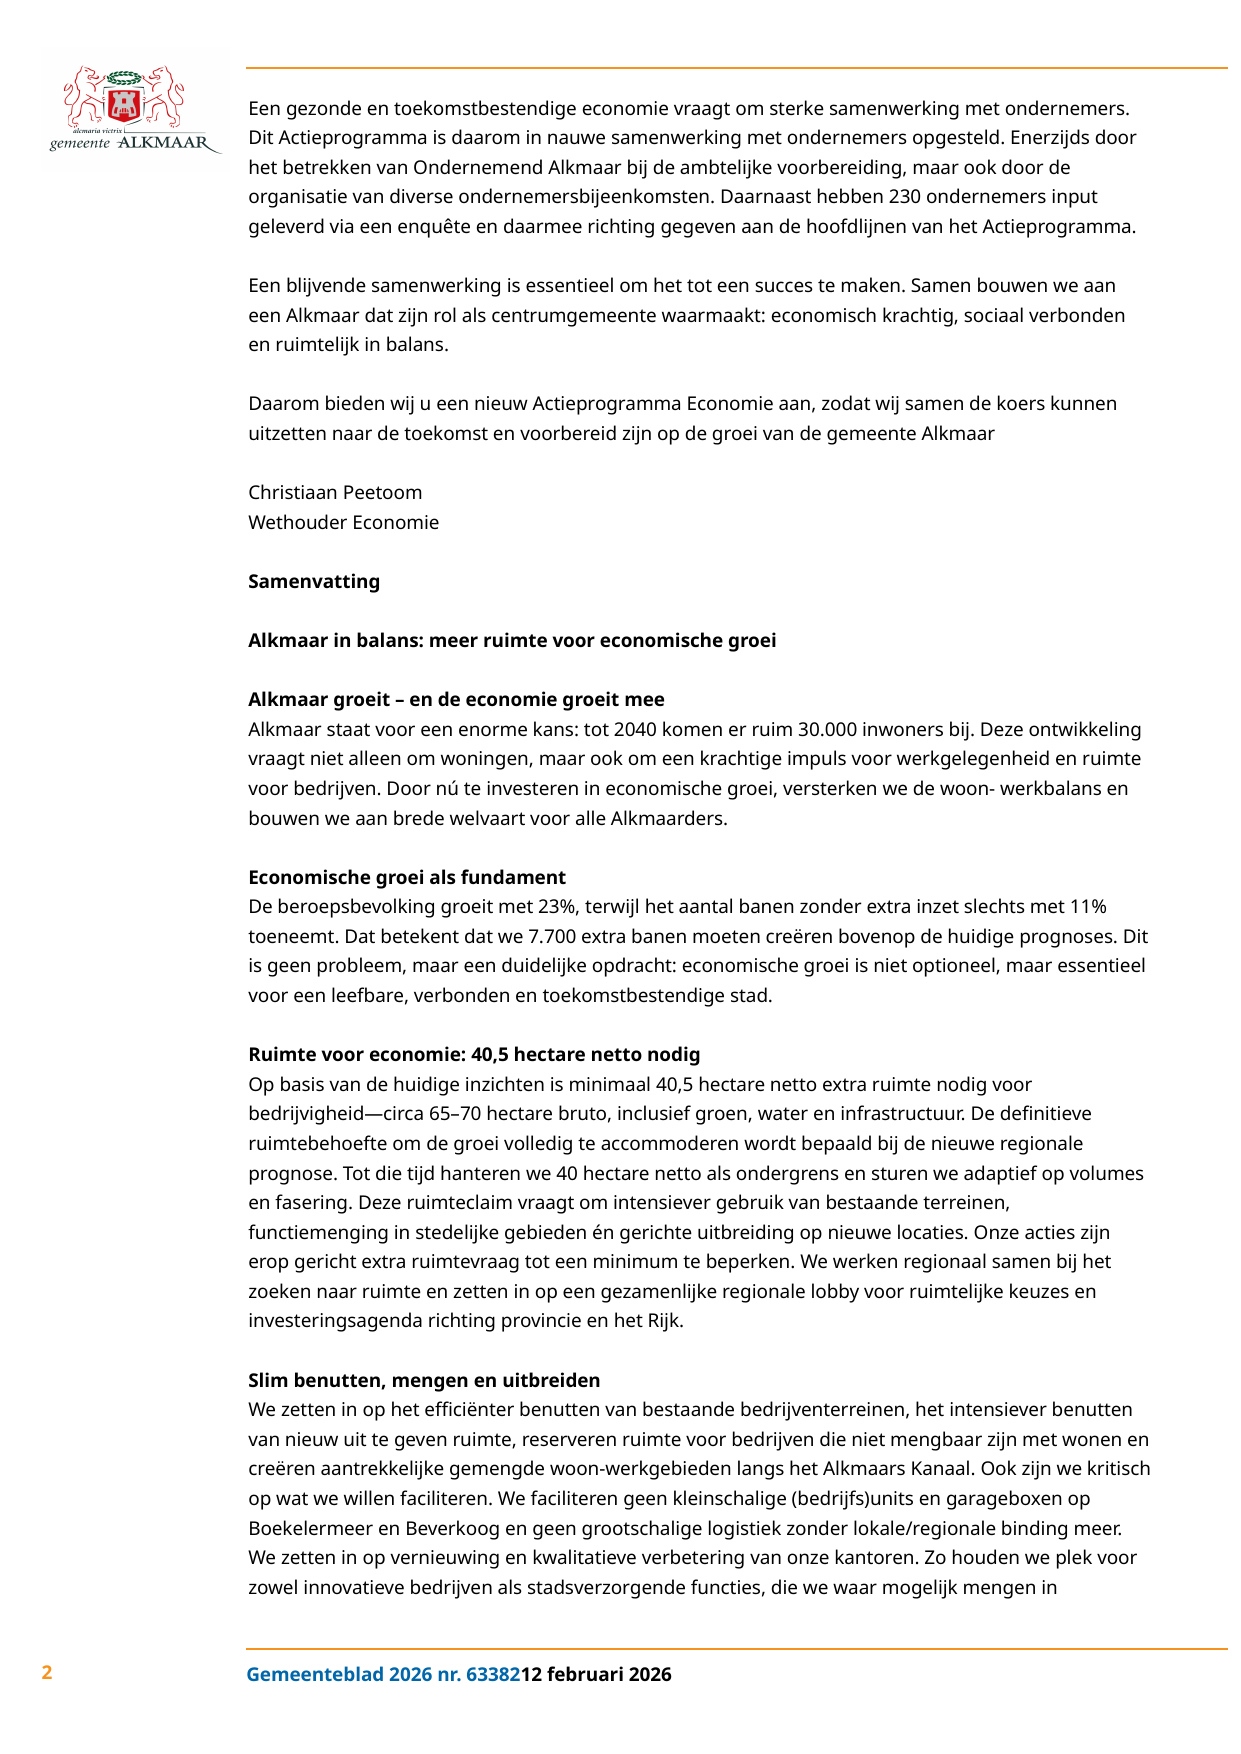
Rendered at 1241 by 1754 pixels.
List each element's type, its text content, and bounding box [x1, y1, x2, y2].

text Een gezonde en toekomstbestendige economie vraagt om sterke samenwerking met ondernemers. Dit Actieprogramma is daarom in nauwe samenwerking met ondernemers opgesteld. Enerzijds door het betrekken van Ondernemend Alkmaar bij de ambtelijke voorbereiding, maar ook door de organisatie van diverse ondernemersbijeenkomsten. Daarnaast hebben 230 ondernemers input geleverd via een enquête en daarmee richting gegeven aan de hoofdlijnen van het Actieprogramma. [248, 95, 1152, 239]
picture [41, 47, 231, 172]
text De beroepsbevolking groeit met 23%, terwijl het aantal banen zonder extra inzet slechts met 11% toeneemt. Dat betekent dat we 7.700 extra banen moeten creëren bovenop de huidige prognoses. Dit is geen probleem, maar een duidelijke opdracht: economische groei is niet optioneel, maar essentieel voor een leefbare, verbonden en toekomstbestendige stad. [248, 893, 1152, 1008]
text Op basis van de huidige inzichten is minimaal 40,5 hectare netto extra ruimte nodig voor bedrijvigheid—circa 65–70 hectare bruto, inclusief groen, water en infrastructuur. De definitieve ruimtebehoefte om de groei volledig te accommoderen wordt bepaald bij de nieuwe regionale prognose. Tot die tijd hanteren we 40 hectare netto als ondergrens en sturen we adaptief op volumes en fasering. Deze ruimteclaim vraagt om intensiever gebruik van bestaande terreinen, functiemenging in stedelijke gebieden én gerichte uitbreiding op nieuwe locaties. Onze acties zijn erop gericht extra ruimtevraag tot een minimum te beperken. We werken regionaal samen bij het zoeken naar ruimte en zetten in op een gezamenlijke regionale lobby voor ruimtelijke keuzes en investeringsagenda richting provincie en het Rijk. [248, 1071, 1152, 1333]
text Wethouder Economie [248, 509, 1152, 535]
text Christiaan Peetoom [248, 479, 1152, 505]
text Slim benutten, mengen en uitbreiden [248, 1367, 1152, 1393]
text Een blijvende samenwerking is essentieel om het tot een succes te maken. Samen bouwen we aan een Alkmaar dat zijn rol als centrumgemeente waarmaakt: economisch krachtig, sociaal verbonden en ruimtelijk in balans. [248, 272, 1152, 357]
text Alkmaar staat voor een enorme kans: tot 2040 komen er ruim 30.000 inwoners bij. Deze ontwikkeling vraagt niet alleen om woningen, maar ook om een krachtige impuls voor werkgelegenheid en ruimte voor bedrijven. Door nú te investeren in economische groei, versterken we de woon- werkbalans en bouwen we aan brede welvaart voor alle Alkmaarders. [248, 716, 1152, 831]
text Ruimte voor economie: 40,5 hectare netto nodig [248, 1041, 1152, 1067]
text Alkmaar groeit – en de economie groeit mee [248, 686, 1152, 712]
text Samenvatting [248, 568, 1152, 594]
text Alkmaar in balans: meer ruimte voor economische groei [248, 627, 1152, 653]
text We zetten in op het efficiënter benutten van bestaande bedrijventerreinen, het intensiever benutten van nieuw uit te geven ruimte, reserveren ruimte voor bedrijven die niet mengbaar zijn met wonen en creëren aantrekkelijke gemengde woon‑werkgebieden langs het Alkmaars Kanaal. Ook zijn we kritisch op wat we willen faciliteren. We faciliteren geen kleinschalige (bedrijfs)units en garageboxen op Boekelermeer en Beverkoog en geen grootschalige logistiek zonder lokale/regionale binding meer. We zetten in op vernieuwing en kwalitatieve verbetering van onze kantoren. Zo houden we plek voor zowel innovatieve bedrijven als stadsverzorgende functies, die we waar mogelijk mengen in [248, 1396, 1152, 1600]
text Economische groei als fundament [248, 864, 1152, 890]
text Daarom bieden wij u een nieuw Actieprogramma Economie aan, zodat wij samen de koers kunnen uitzetten naar de toekomst en voorbereid zijn op de groei van de gemeente Alkmaar [248, 391, 1152, 446]
